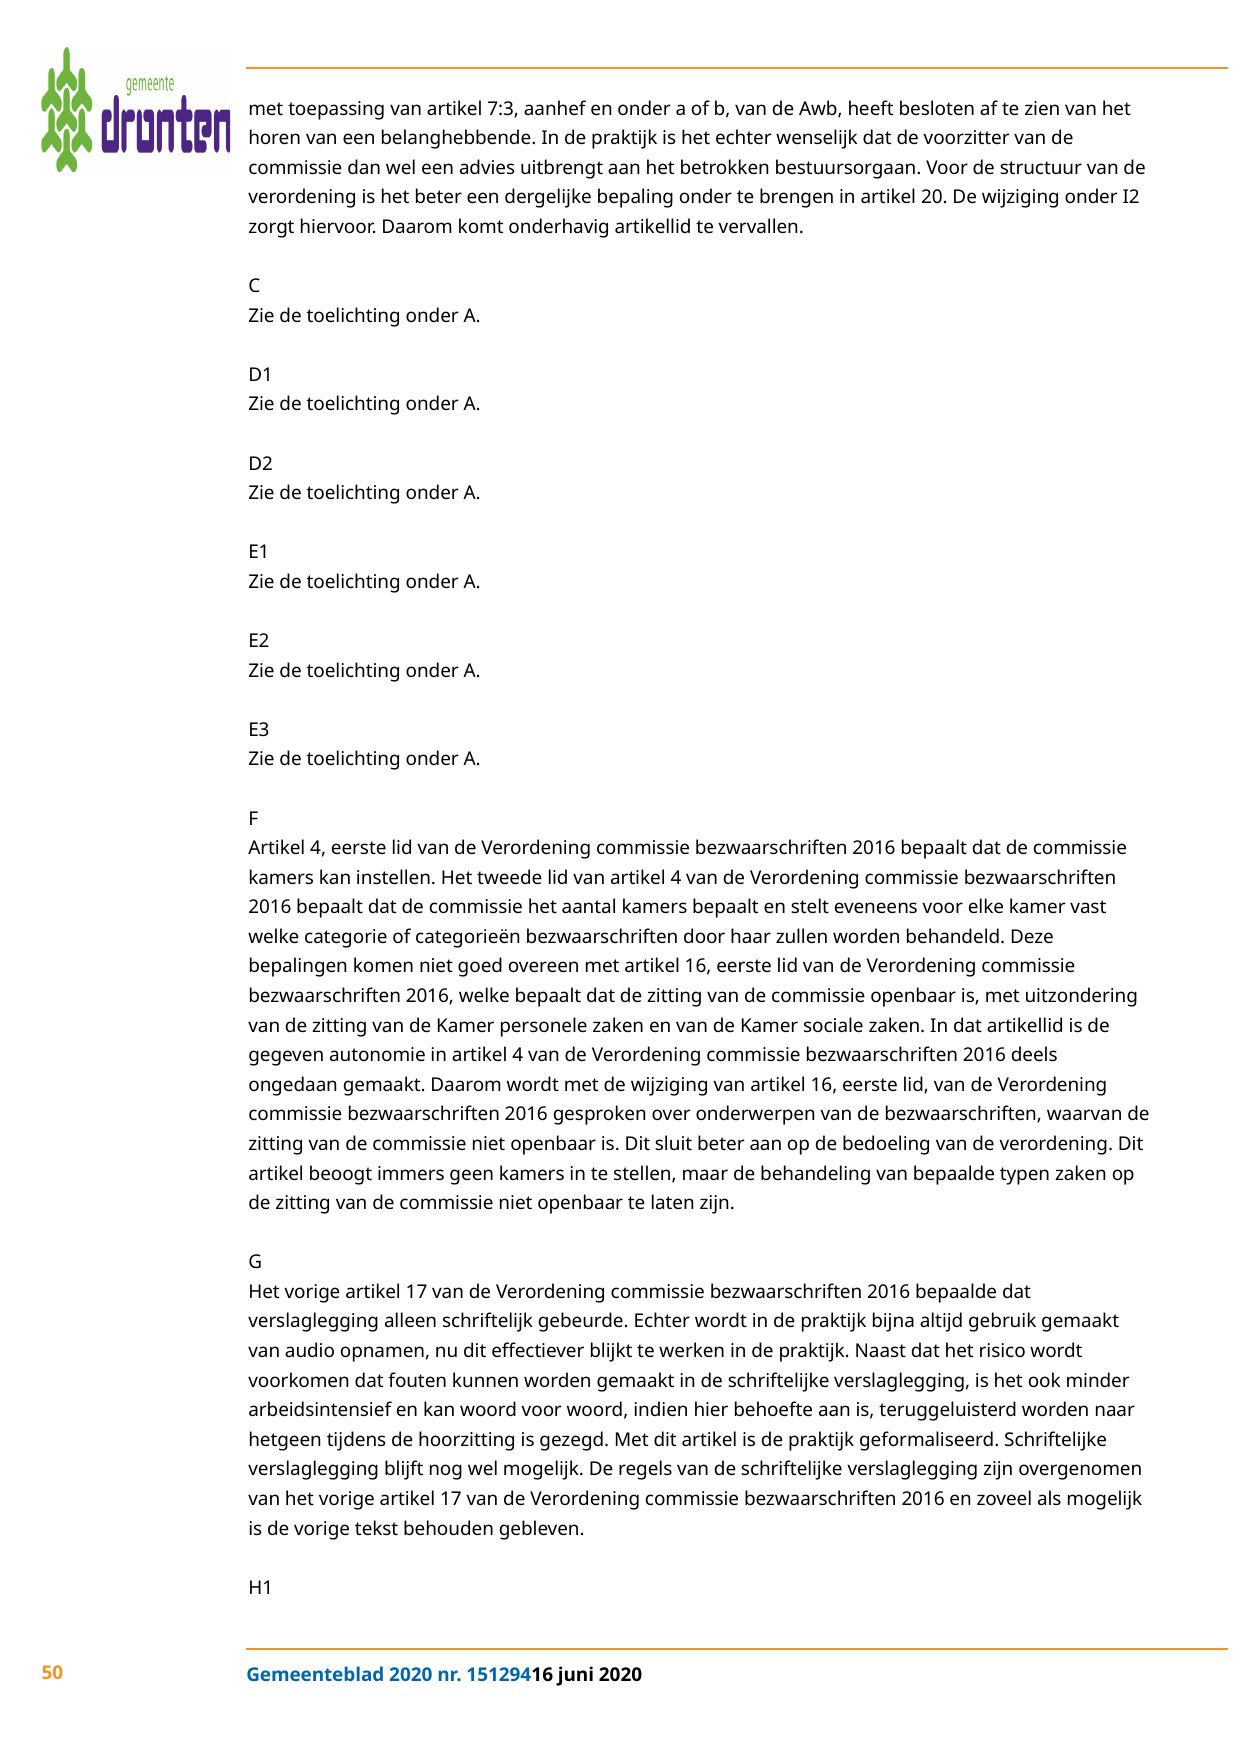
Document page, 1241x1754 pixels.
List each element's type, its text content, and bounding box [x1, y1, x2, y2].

text Zie de toelichting onder A. [248, 391, 1152, 416]
text Het vorige artikel 17 van de Verordening commissie bezwaarschriften 2016 bepaalde dat verslaglegging alleen schriftelijk gebeurde. Echter wordt in de praktijk bijna altijd gebruik gemaakt van audio opnamen, nu dit effectiever blijkt te werken in de praktijk. Naast dat het risico wordt voorkomen dat fouten kunnen worden gemaakt in de schriftelijke verslaglegging, is het ook minder arbeidsintensief en kan woord voor woord, indien hier behoefte aan is, teruggeluisterd worden naar hetgeen tijdens de hoorzitting is gezegd. Met dit artikel is de praktijk geformaliseerd. Schriftelijke verslaglegging blijft nog wel mogelijk. De regels van de schriftelijke verslaglegging zijn overgenomen van het vorige artikel 17 van de Verordening commissie bezwaarschriften 2016 en zoveel als mogelijk is de vorige tekst behouden gebleven. [248, 1278, 1152, 1541]
text E3 [248, 716, 1152, 742]
text G [248, 1248, 1152, 1274]
text E1 [248, 538, 1152, 564]
text E2 [248, 627, 1152, 653]
text Zie de toelichting onder A. [248, 568, 1152, 594]
text Zie de toelichting onder A. [248, 479, 1152, 505]
text H1 [248, 1574, 1152, 1600]
picture [41, 47, 231, 172]
text Zie de toelichting onder A. [248, 657, 1152, 683]
text Artikel 4, eerste lid van de Verordening commissie bezwaarschriften 2016 bepaalt dat de commissie kamers kan instellen. Het tweede lid van artikel 4 van de Verordening commissie bezwaarschriften 2016 bepaalt dat de commissie het aantal kamers bepaalt en stelt eveneens voor elke kamer vast welke categorie of categorieën bezwaarschriften door haar zullen worden behandeld. Deze bepalingen komen niet goed overeen met artikel 16, eerste lid van de Verordening commissie bezwaarschriften 2016, welke bepaalt dat de zitting van de commissie openbaar is, met uitzondering van de zitting van de Kamer personele zaken en van de Kamer sociale zaken. In dat artikellid is de gegeven autonomie in artikel 4 van de Verordening commissie bezwaarschriften 2016 deels ongedaan gemaakt. Daarom wordt met de wijziging van artikel 16, eerste lid, van de Verordening commissie bezwaarschriften 2016 gesproken over onderwerpen van de bezwaarschriften, waarvan de zitting van de commissie niet openbaar is. Dit sluit beter aan op de bedoeling van de verordening. Dit artikel beoogt immers geen kamers in te stellen, maar de behandeling van bepaalde typen zaken op de zitting van de commissie niet openbaar te laten zijn. [248, 834, 1152, 1215]
text C [248, 272, 1152, 298]
text F [248, 805, 1152, 831]
text D2 [248, 450, 1152, 476]
text D1 [248, 361, 1152, 387]
text Zie de toelichting onder A. [248, 746, 1152, 771]
text met toepassing van artikel 7:3, aanhef en onder a of b, van de Awb, heeft besloten af te zien van het horen van een belanghebbende. In de praktijk is het echter wenselijk dat de voorzitter van de commissie dan wel een advies uitbrengt aan het betrokken bestuursorgaan. Voor de structuur van de verordening is het beter een dergelijke bepaling onder te brengen in artikel 20. De wijziging onder I2 zorgt hiervoor. Daarom komt onderhavig artikellid te vervallen. [248, 95, 1152, 239]
text Zie de toelichting onder A. [248, 302, 1152, 328]
